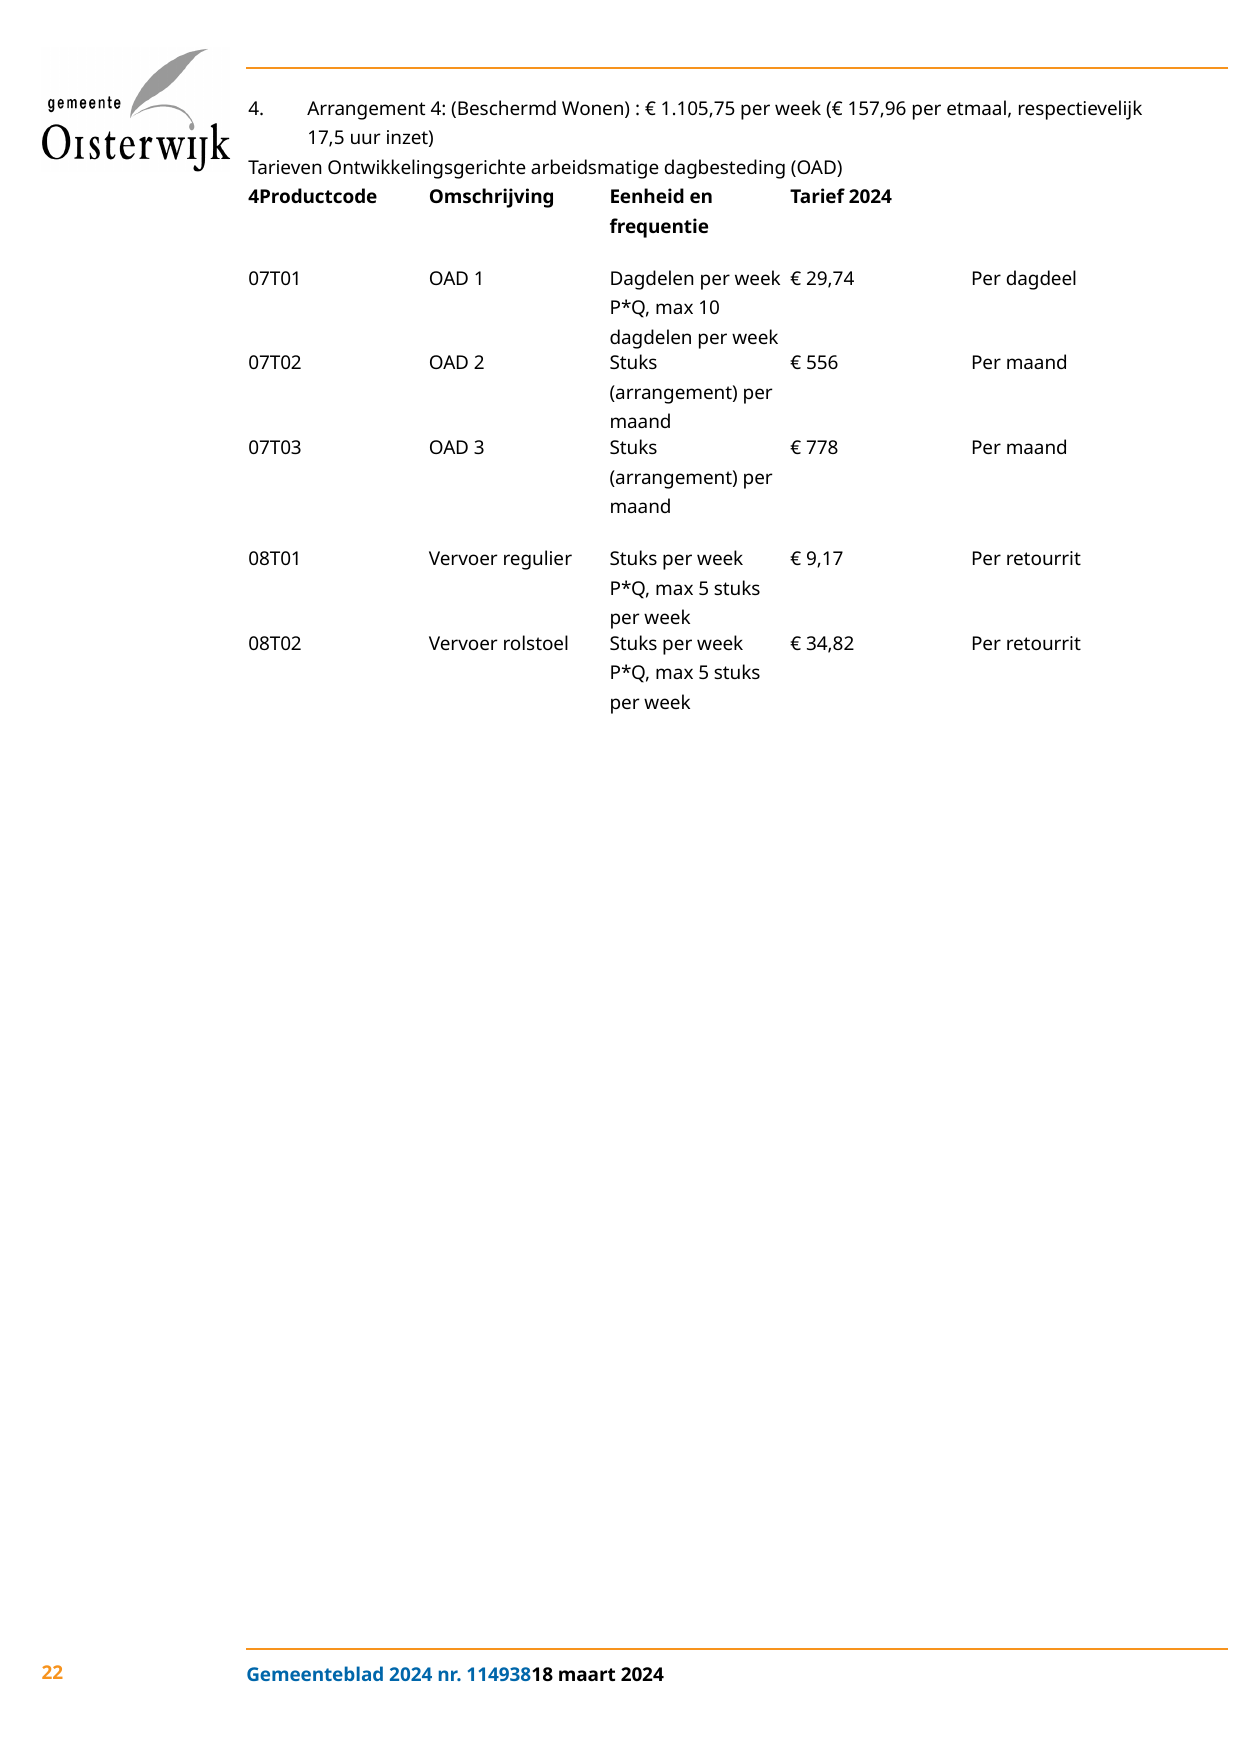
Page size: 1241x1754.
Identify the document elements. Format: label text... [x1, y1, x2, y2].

list Arrangement 4: (Beschermd Wonen) : € 1.105,75 per week (€ 157,96 per etmaal, respectievelijk 17,5 uur inzet) [248, 95, 1152, 150]
table_cell Per retourrit [971, 630, 1152, 715]
table_header Tarief 2024 [790, 184, 971, 239]
table_cell OAD 2 [429, 350, 609, 434]
table_cell Per retourrit [971, 545, 1152, 630]
table_cell 07T01 [248, 265, 429, 349]
table_cell 08T02 [248, 630, 429, 715]
table_cell Stuks (arrangement) per maand [609, 350, 790, 434]
table_cell [609, 519, 790, 545]
table_cell Per dagdeel [971, 265, 1152, 349]
table_cell Per maand [971, 350, 1152, 434]
picture [41, 47, 231, 172]
table_cell 07T03 [248, 435, 429, 519]
table_cell € 29,74 [790, 265, 971, 349]
table_cell € 556 [790, 350, 971, 434]
table_cell € 34,82 [790, 630, 971, 715]
table_header [971, 184, 1152, 239]
table_cell € 778 [790, 435, 971, 519]
table_cell OAD 3 [429, 435, 609, 519]
table_cell Vervoer rolstoel [429, 630, 609, 715]
table_cell [609, 239, 790, 265]
table_header Omschrijving [429, 184, 609, 239]
table_cell 08T01 [248, 545, 429, 630]
table_cell [429, 519, 609, 545]
table_cell [248, 239, 429, 265]
table_cell € 9,17 [790, 545, 971, 630]
table_header 4Productcode [248, 184, 429, 239]
table_cell Stuks (arrangement) per maand [609, 435, 790, 519]
table_cell [971, 239, 1152, 265]
table_cell Dagdelen per week P*Q, max 10 dagdelen per week [609, 265, 790, 349]
table_cell [429, 239, 609, 265]
table_cell Per maand [971, 435, 1152, 519]
table_cell Stuks per week P*Q, max 5 stuks per week [609, 545, 790, 630]
table_header Eenheid en frequentie [609, 184, 790, 239]
table_cell OAD 1 [429, 265, 609, 349]
table_cell [790, 239, 971, 265]
table_cell Vervoer regulier [429, 545, 609, 630]
table_cell [248, 519, 429, 545]
table_cell Stuks per week P*Q, max 5 stuks per week [609, 630, 790, 715]
table_cell 07T02 [248, 350, 429, 434]
table_cell [971, 519, 1152, 545]
table_cell [790, 519, 971, 545]
text Tarieven Ontwikkelingsgerichte arbeidsmatige dagbesteding (OAD) [248, 154, 1152, 180]
